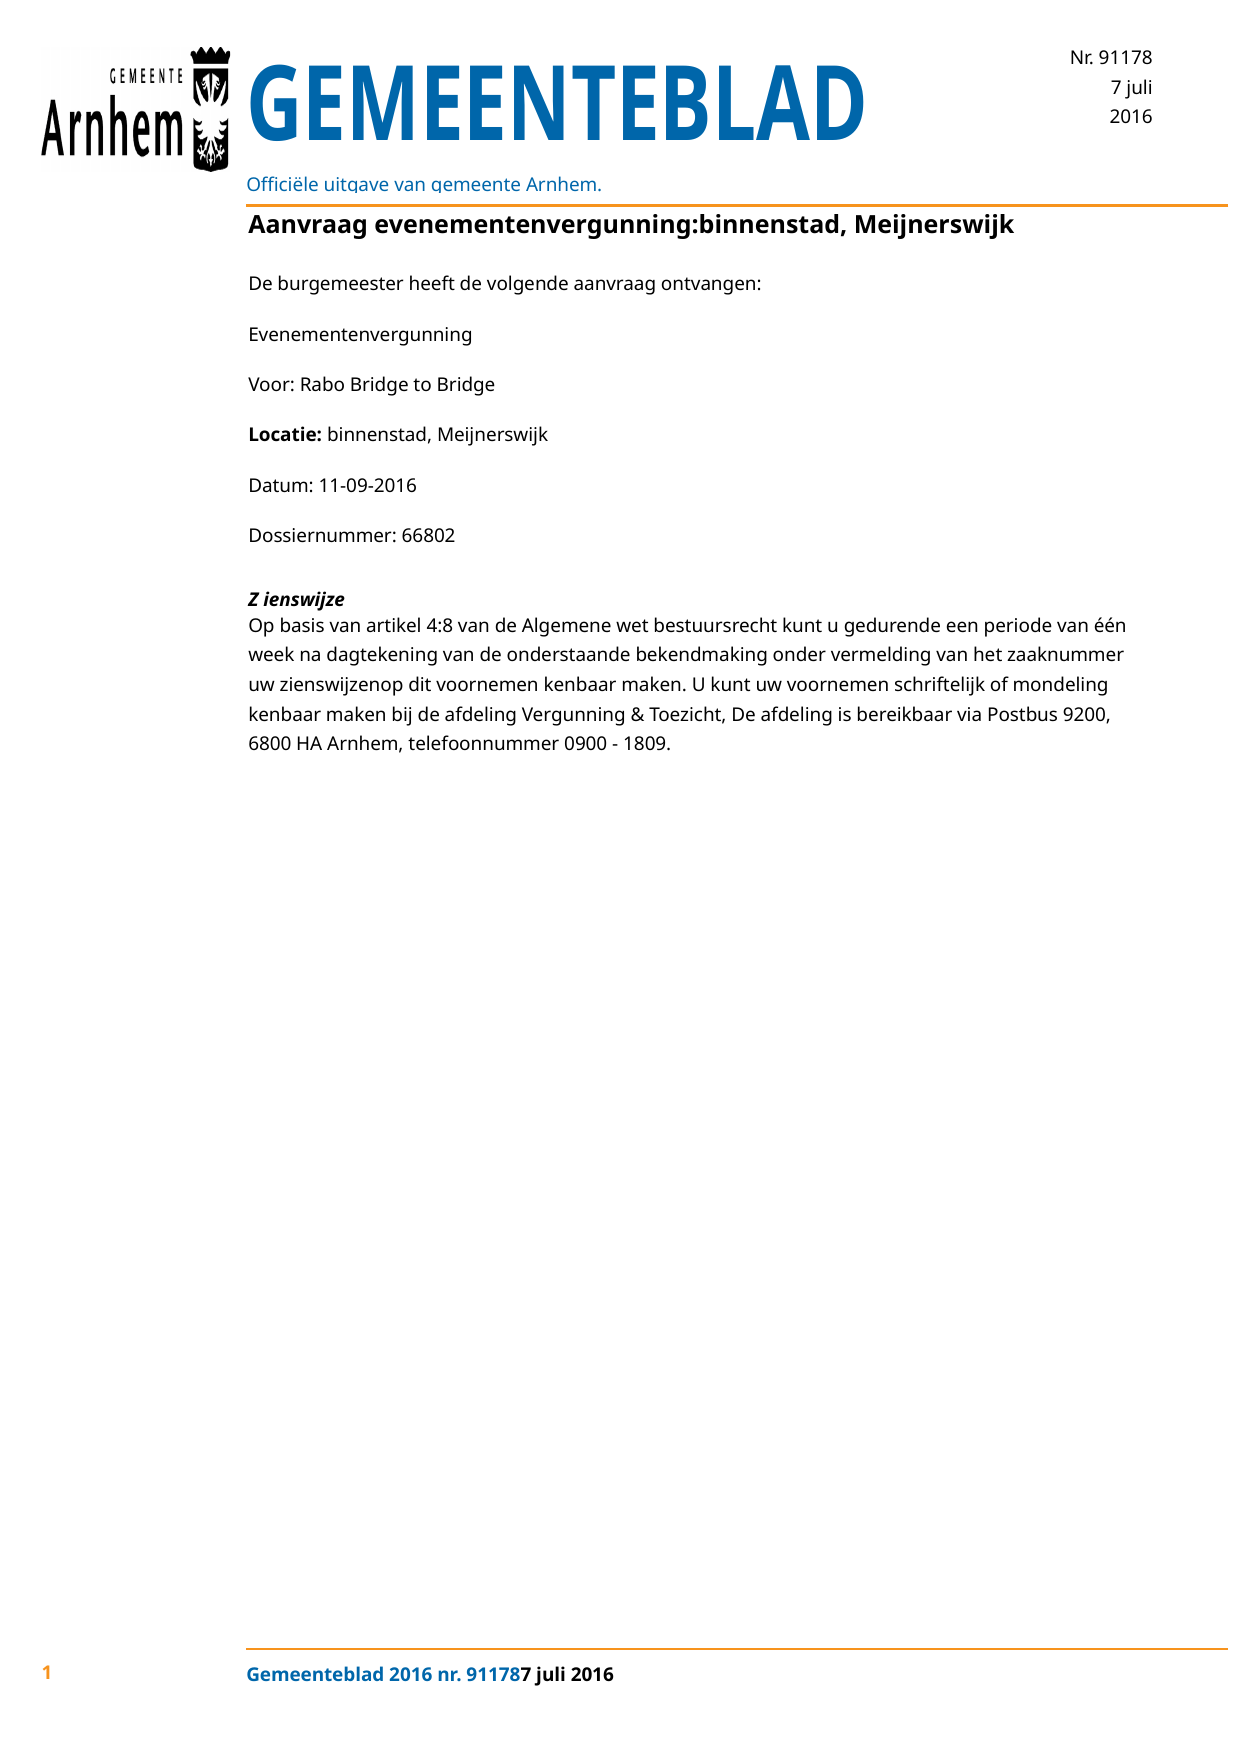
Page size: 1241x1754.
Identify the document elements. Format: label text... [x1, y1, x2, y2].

text Aanvraag evenementenvergunning:binnenstad, Meijnerswijk [248, 207, 1152, 241]
picture [41, 47, 231, 172]
text Evenementenvergunning [248, 321, 1152, 346]
text Datum: 11-09-2016 [248, 472, 1152, 498]
text Op basis van artikel 4:8 van de Algemene wet bestuursrecht kunt u gedurende een periode van één week na dagtekening van de onderstaande bekendmaking onder vermelding van het zaaknummer uw zienswijzenop dit voornemen kenbaar maken. U kunt uw voornemen schriftelijk of mondeling kenbaar maken bij de afdeling Vergunning & Toezicht, De afdeling is bereikbaar via Postbus 9200, 6800 HA Arnhem, telefoonnummer 0900 - 1809. [248, 612, 1152, 756]
text De burgemeester heeft de volgende aanvraag ontvangen: [248, 270, 1152, 296]
text Voor: Rabo Bridge to Bridge [248, 371, 1152, 397]
text Z ienswijze [248, 586, 1152, 612]
text Dossiernummer: 66802 [248, 522, 1152, 548]
text Locatie: binnenstad, Meijnerswijk [248, 422, 1152, 447]
